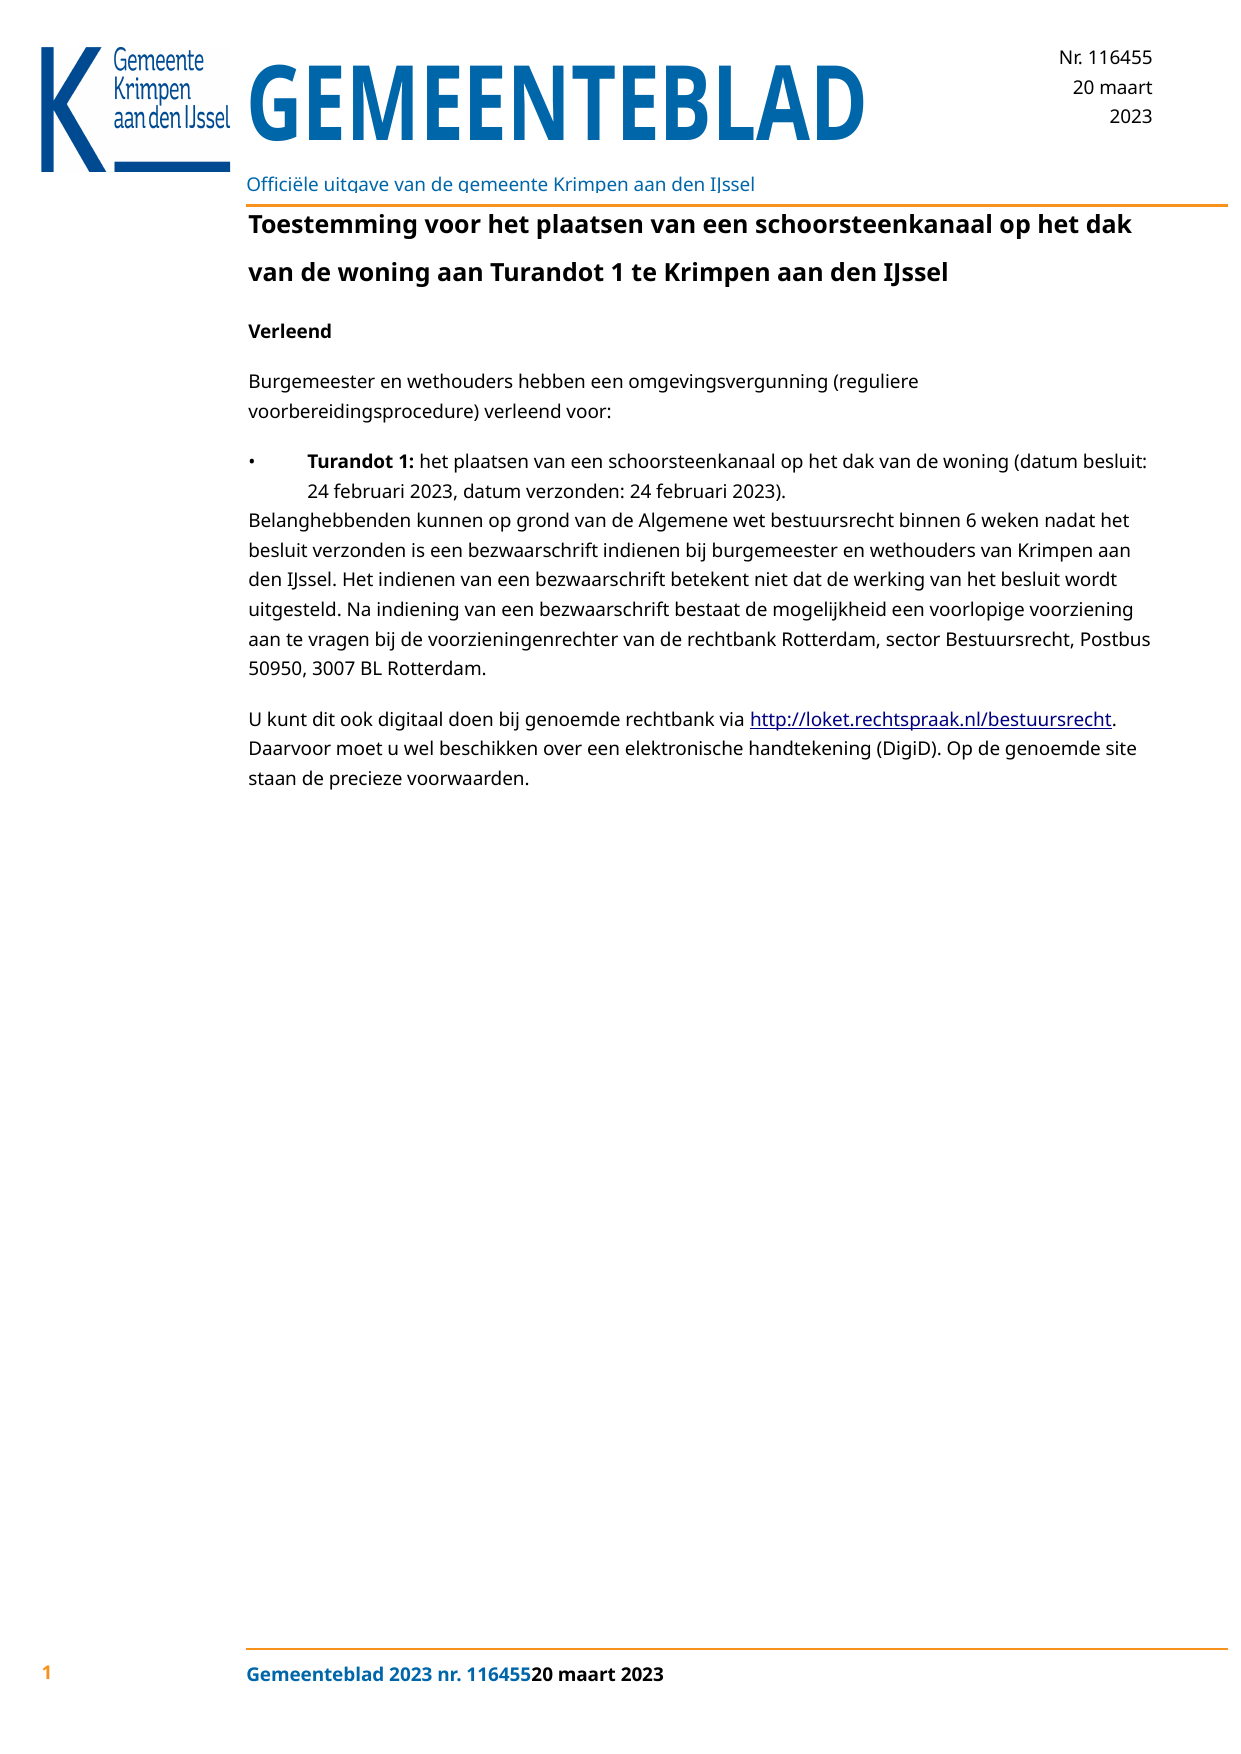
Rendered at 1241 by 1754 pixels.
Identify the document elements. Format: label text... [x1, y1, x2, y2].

text Belanghebbenden kunnen op grond van de Algemene wet bestuursrecht binnen 6 weken nadat het besluit verzonden is een bezwaarschrift indienen bij burgemeester en wethouders van Krimpen aan den IJssel. Het indienen van een bezwaarschrift betekent niet dat de werking van het besluit wordt uitgesteld. Na indiening van een bezwaarschrift bestaat de mogelijkheid een voorlopige voorziening aan te vragen bij de voorzieningenrechter van de rechtbank Rotterdam, sector Bestuursrecht, Postbus 50950, 3007 BL Rotterdam. [248, 507, 1152, 681]
text Burgemeester en wethouders hebben een omgevingsvergunning (reguliere voorbereidingsprocedure) verleend voor: [248, 368, 1152, 424]
text Verleend [248, 318, 1152, 344]
list Turandot 1: het plaatsen van een schoorsteenkanaal op het dak van de woning (datum besluit: 24 februari 2023, datum verzonden: 24 februari 2023). [248, 448, 1152, 504]
picture [41, 47, 231, 172]
text Toestemming voor het plaatsen van een schoorsteenkanaal op het dak van de woning aan Turandot 1 te Krimpen aan den IJssel [248, 207, 1152, 288]
text U kunt dit ook digitaal doen bij genoemde rechtbank via http://loket.rechtspraak.nl/bestuursrecht. Daarvoor moet u wel beschikken over een elektronische handtekening (DigiD). Op de genoemde site staan de precieze voorwaarden. [248, 706, 1152, 791]
